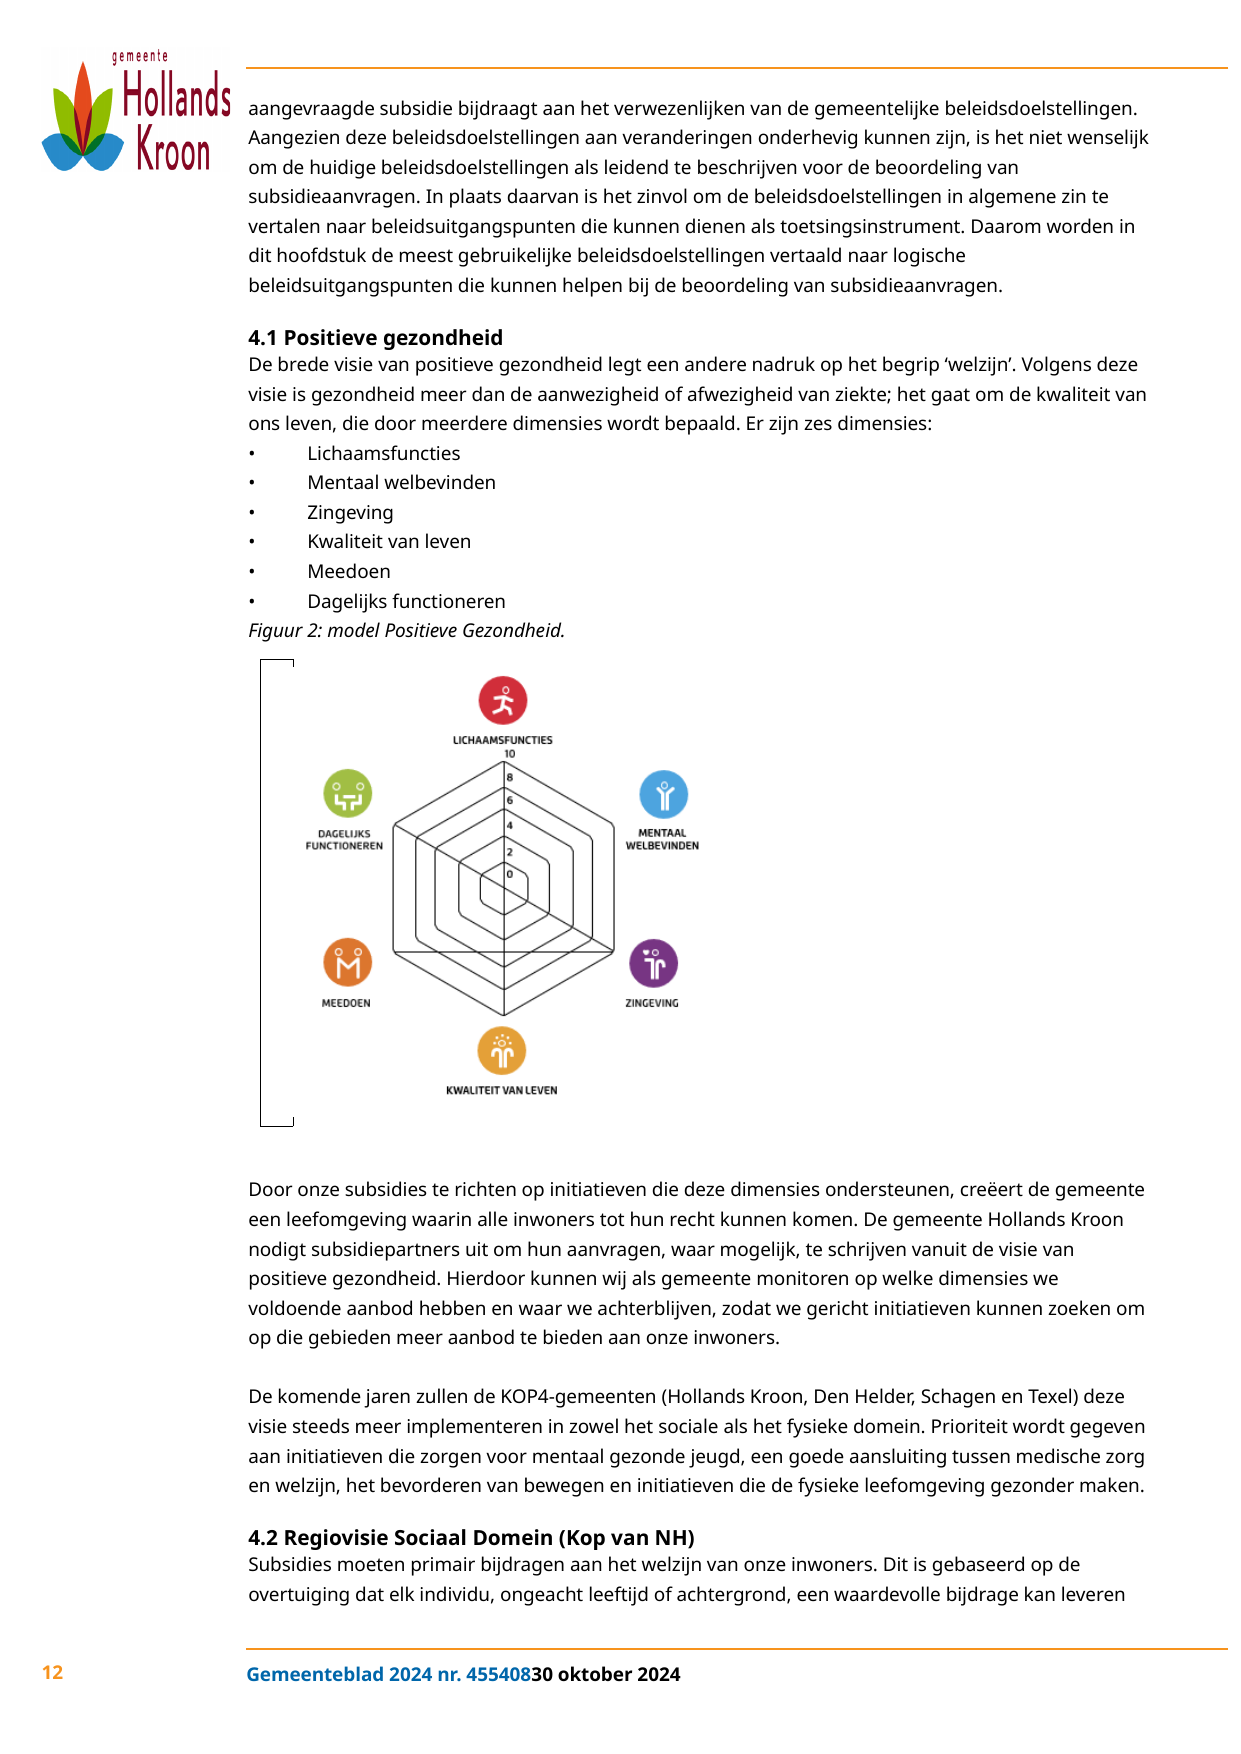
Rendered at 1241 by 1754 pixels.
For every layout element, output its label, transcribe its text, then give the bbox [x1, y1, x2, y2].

list Zingeving [248, 499, 1152, 525]
picture [268, 667, 771, 1117]
text De brede visie van positieve gezondheid legt een andere nadruk op het begrip ‘welzijn’. Volgens deze visie is gezondheid meer dan de aanwezigheid of afwezigheid van ziekte; het gaat om de kwaliteit van ons leven, die door meerdere dimensies wordt bepaald. Er zijn zes dimensies: [248, 351, 1152, 436]
text 4.2 Regiovisie Sociaal Domein (Kop van NH) [248, 1523, 1152, 1551]
list Mentaal welbevinden [248, 469, 1152, 495]
list Meedoen [248, 558, 1152, 584]
picture [41, 47, 231, 172]
text Subsidies moeten primair bijdragen aan het welzijn van onze inwoners. Dit is gebaseerd op de overtuiging dat elk individu, ongeacht leeftijd of achtergrond, een waardevolle bijdrage kan leveren [248, 1551, 1152, 1607]
text De komende jaren zullen de KOP4-gemeenten (Hollands Kroon, Den Helder, Schagen en Texel) deze visie steeds meer implementeren in zowel het sociale als het fysieke domein. Prioriteit wordt gegeven aan initiatieven die zorgen voor mentaal gezonde jeugd, een goede aansluiting tussen medische zorg en welzijn, het bevorderen van bewegen en initiatieven die de fysieke leefomgeving gezonder maken. [248, 1384, 1152, 1498]
text aangevraagde subsidie bijdraagt aan het verwezenlijken van de gemeentelijke beleidsdoelstellingen. Aangezien deze beleidsdoelstellingen aan veranderingen onderhevig kunnen zijn, is het niet wenselijk om de huidige beleidsdoelstellingen als leidend te beschrijven voor de beoordeling van subsidieaanvragen. In plaats daarvan is het zinvol om de beleidsdoelstellingen in algemene zin te vertalen naar beleidsuitgangspunten die kunnen dienen als toetsingsinstrument. Daarom worden in dit hoofdstuk de meest gebruikelijke beleidsdoelstellingen vertaald naar logische beleidsuitgangspunten die kunnen helpen bij de beoordeling van subsidieaanvragen. [248, 95, 1152, 298]
list Dagelijks functioneren [248, 588, 1152, 613]
list Lichaamsfuncties [248, 440, 1152, 466]
text 4.1 Positieve gezondheid [248, 323, 1152, 351]
list Kwaliteit van leven [248, 529, 1152, 554]
text Figuur 2: model Positieve Gezondheid. [248, 617, 1152, 643]
text Door onze subsidies te richten op initiatieven die deze dimensies ondersteunen, creëert de gemeente een leefomgeving waarin alle inwoners tot hun recht kunnen komen. De gemeente Hollands Kroon nodigt subsidiepartners uit om hun aanvragen, waar mogelijk, te schrijven vanuit de visie van positieve gezondheid. Hierdoor kunnen wij als gemeente monitoren op welke dimensies we voldoende aanbod hebben en waar we achterblijven, zodat we gericht initiatieven kunnen zoeken om op die gebieden meer aanbod te bieden aan onze inwoners. [248, 1177, 1152, 1350]
